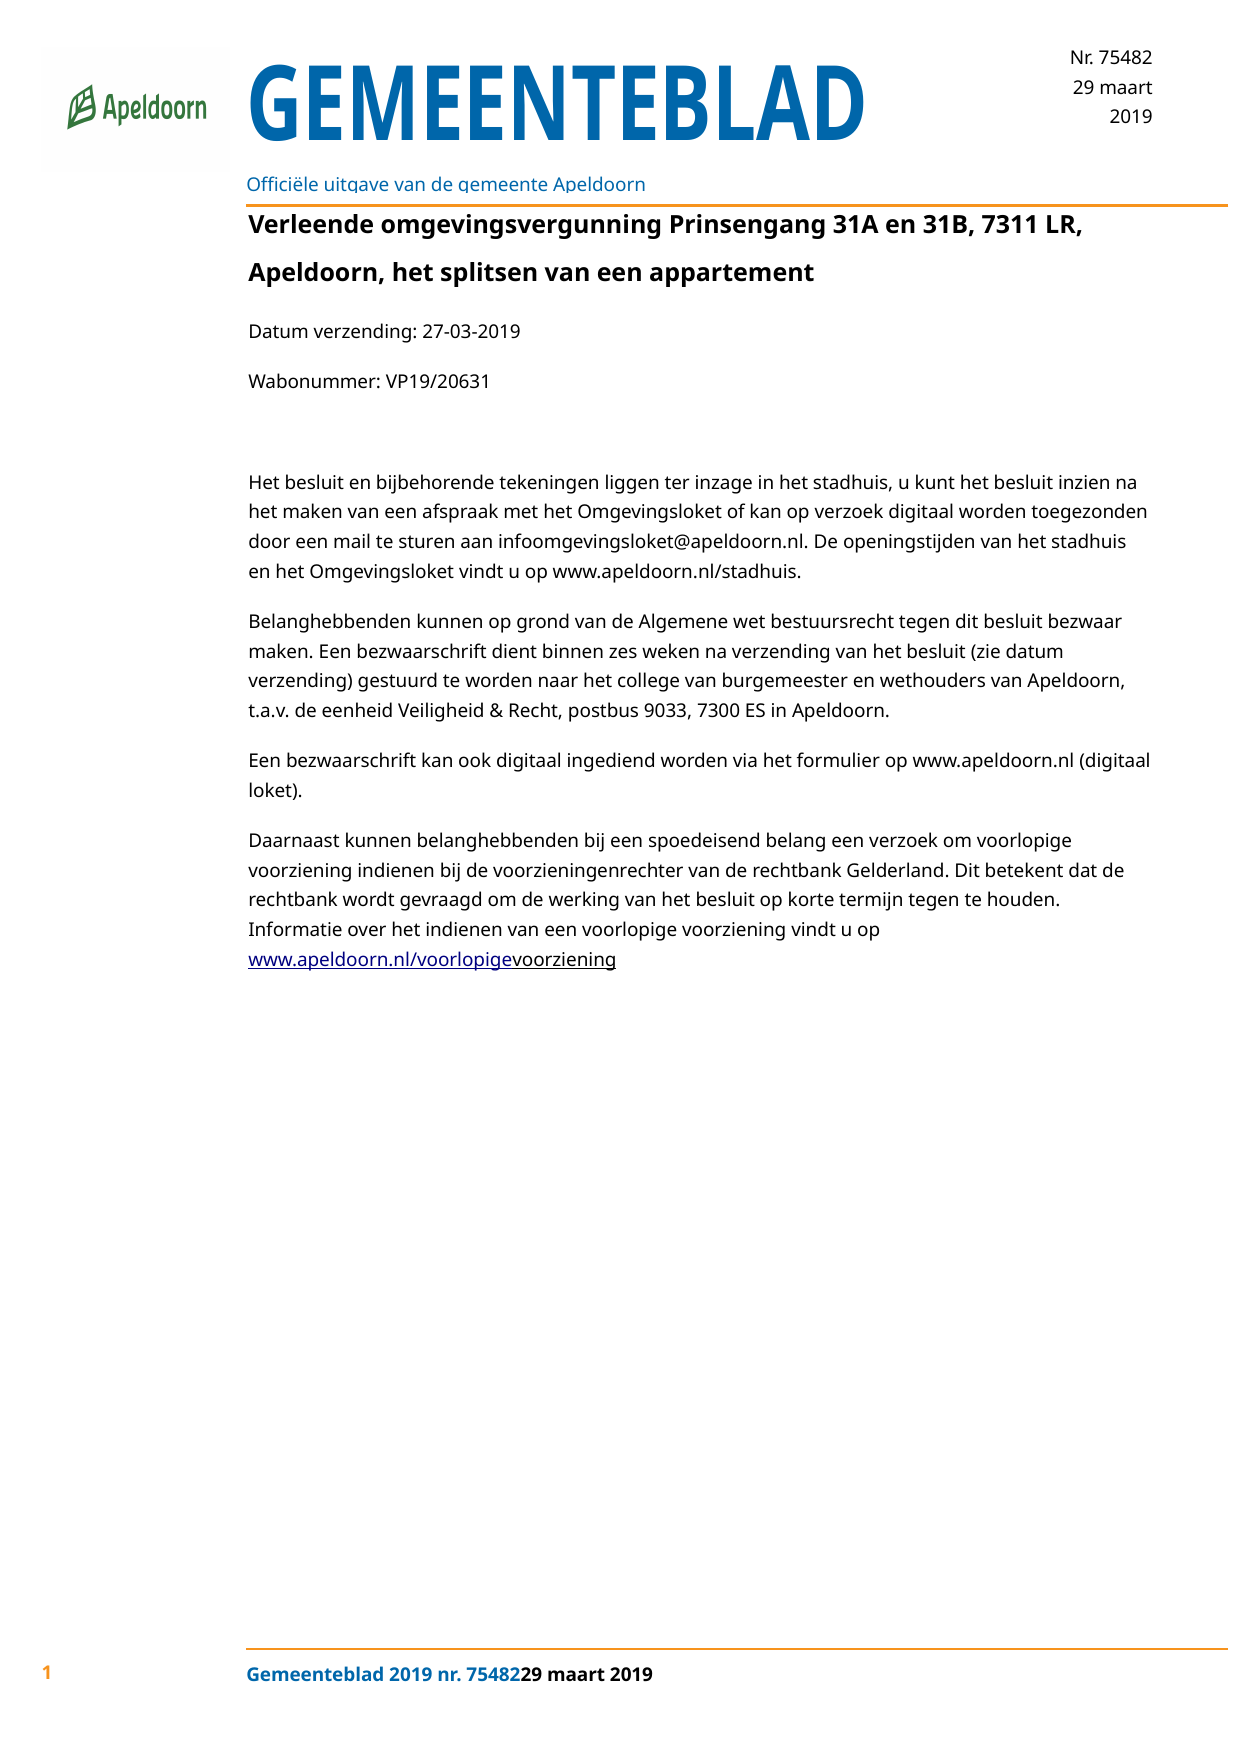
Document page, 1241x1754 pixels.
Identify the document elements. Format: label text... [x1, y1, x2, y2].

text Belanghebbenden kunnen op grond van de Algemene wet bestuursrecht tegen dit besluit bezwaar maken. Een bezwaarschrift dient binnen zes weken na verzending van het besluit (zie datum verzending) gestuurd te worden naar het college van burgemeester en wethouders van Apeldoorn, t.a.v. de eenheid Veiligheid & Recht, postbus 9033, 7300 ES in Apeldoorn. [248, 608, 1152, 723]
text Daarnaast kunnen belanghebbenden bij een spoedeisend belang een verzoek om voorlopige voorziening indienen bij de voorzieningenrechter van de rechtbank Gelderland. Dit betekent dat de rechtbank wordt gevraagd om de werking van het besluit op korte termijn tegen te houden. Informatie over het indienen van een voorlopige voorziening vindt u op www.apeldoorn.nl/voorlopigevoorziening [248, 827, 1152, 972]
text Het besluit en bijbehorende tekeningen liggen ter inzage in het stadhuis, u kunt het besluit inzien na het maken van een afspraak met het Omgevingsloket of kan op verzoek digitaal worden toegezonden door een mail te sturen aan infoomgevingsloket@apeldoorn.nl. De openingstijden van het stadhuis en het Omgevingsloket vindt u op www.apeldoorn.nl/stadhuis. [248, 469, 1152, 584]
picture [41, 47, 231, 172]
text Wabonummer: VP19/20631 [248, 368, 1152, 394]
text Datum verzending: 27-03-2019 [248, 318, 1152, 344]
text Verleende omgevingsvergunning Prinsengang 31A en 31B, 7311 LR, Apeldoorn, het splitsen van een appartement [248, 207, 1152, 288]
text Een bezwaarschrift kan ook digitaal ingediend worden via het formulier op www.apeldoorn.nl (digitaal loket). [248, 747, 1152, 803]
